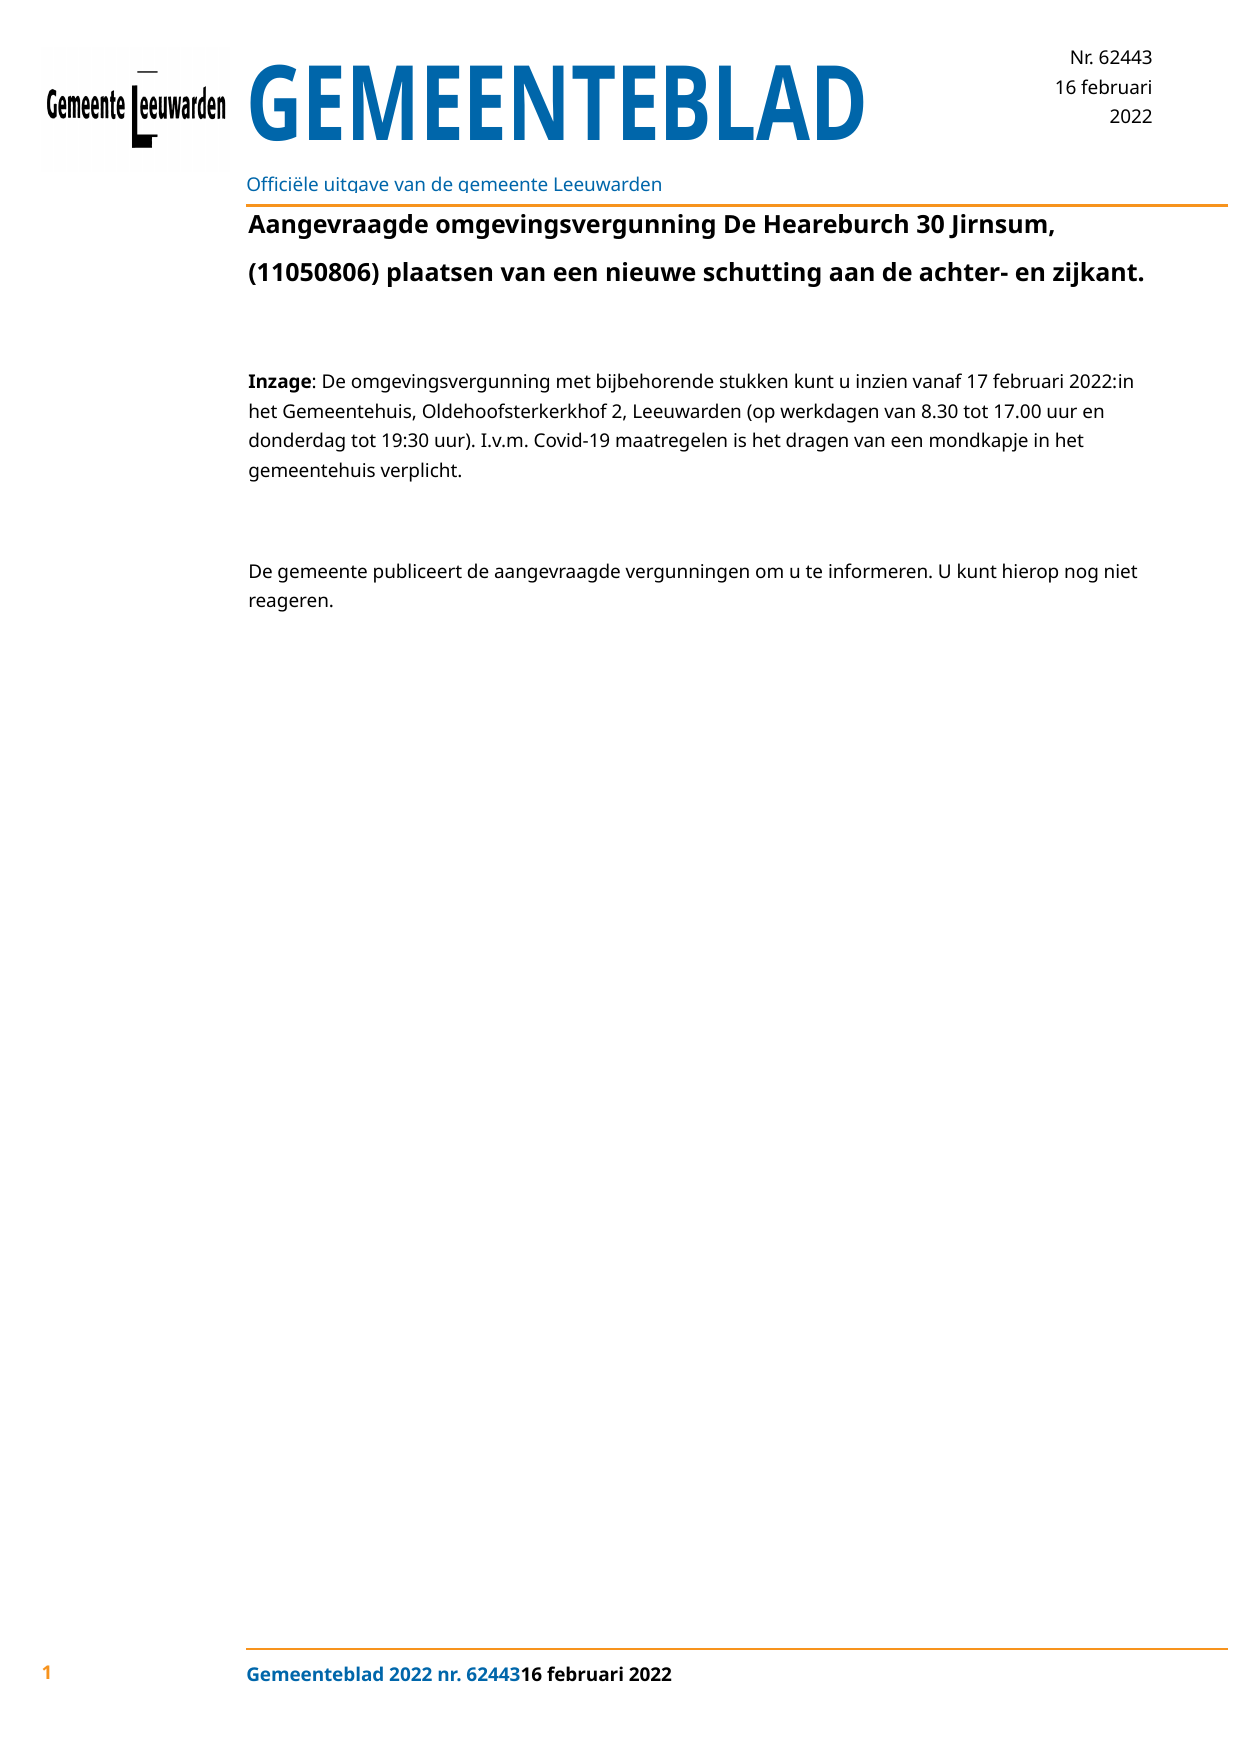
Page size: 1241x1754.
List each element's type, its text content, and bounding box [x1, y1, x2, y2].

text De gemeente publiceert de aangevraagde vergunningen om u te informeren. U kunt hierop nog niet reageren. [248, 558, 1152, 613]
picture [41, 47, 231, 172]
text Inzage: De omgevingsvergunning met bijbehorende stukken kunt u inzien vanaf 17 februari 2022:in het Gemeentehuis, Oldehoofsterkerkhof 2, Leeuwarden (op werkdagen van 8.30 tot 17.00 uur en donderdag tot 19:30 uur). I.v.m. Covid-19 maatregelen is het dragen van een mondkapje in het gemeentehuis verplicht. [248, 368, 1152, 483]
text Aangevraagde omgevingsvergunning De Heareburch 30 Jirnsum, (11050806) plaatsen van een nieuwe schutting aan de achter- en zijkant. [248, 207, 1152, 288]
